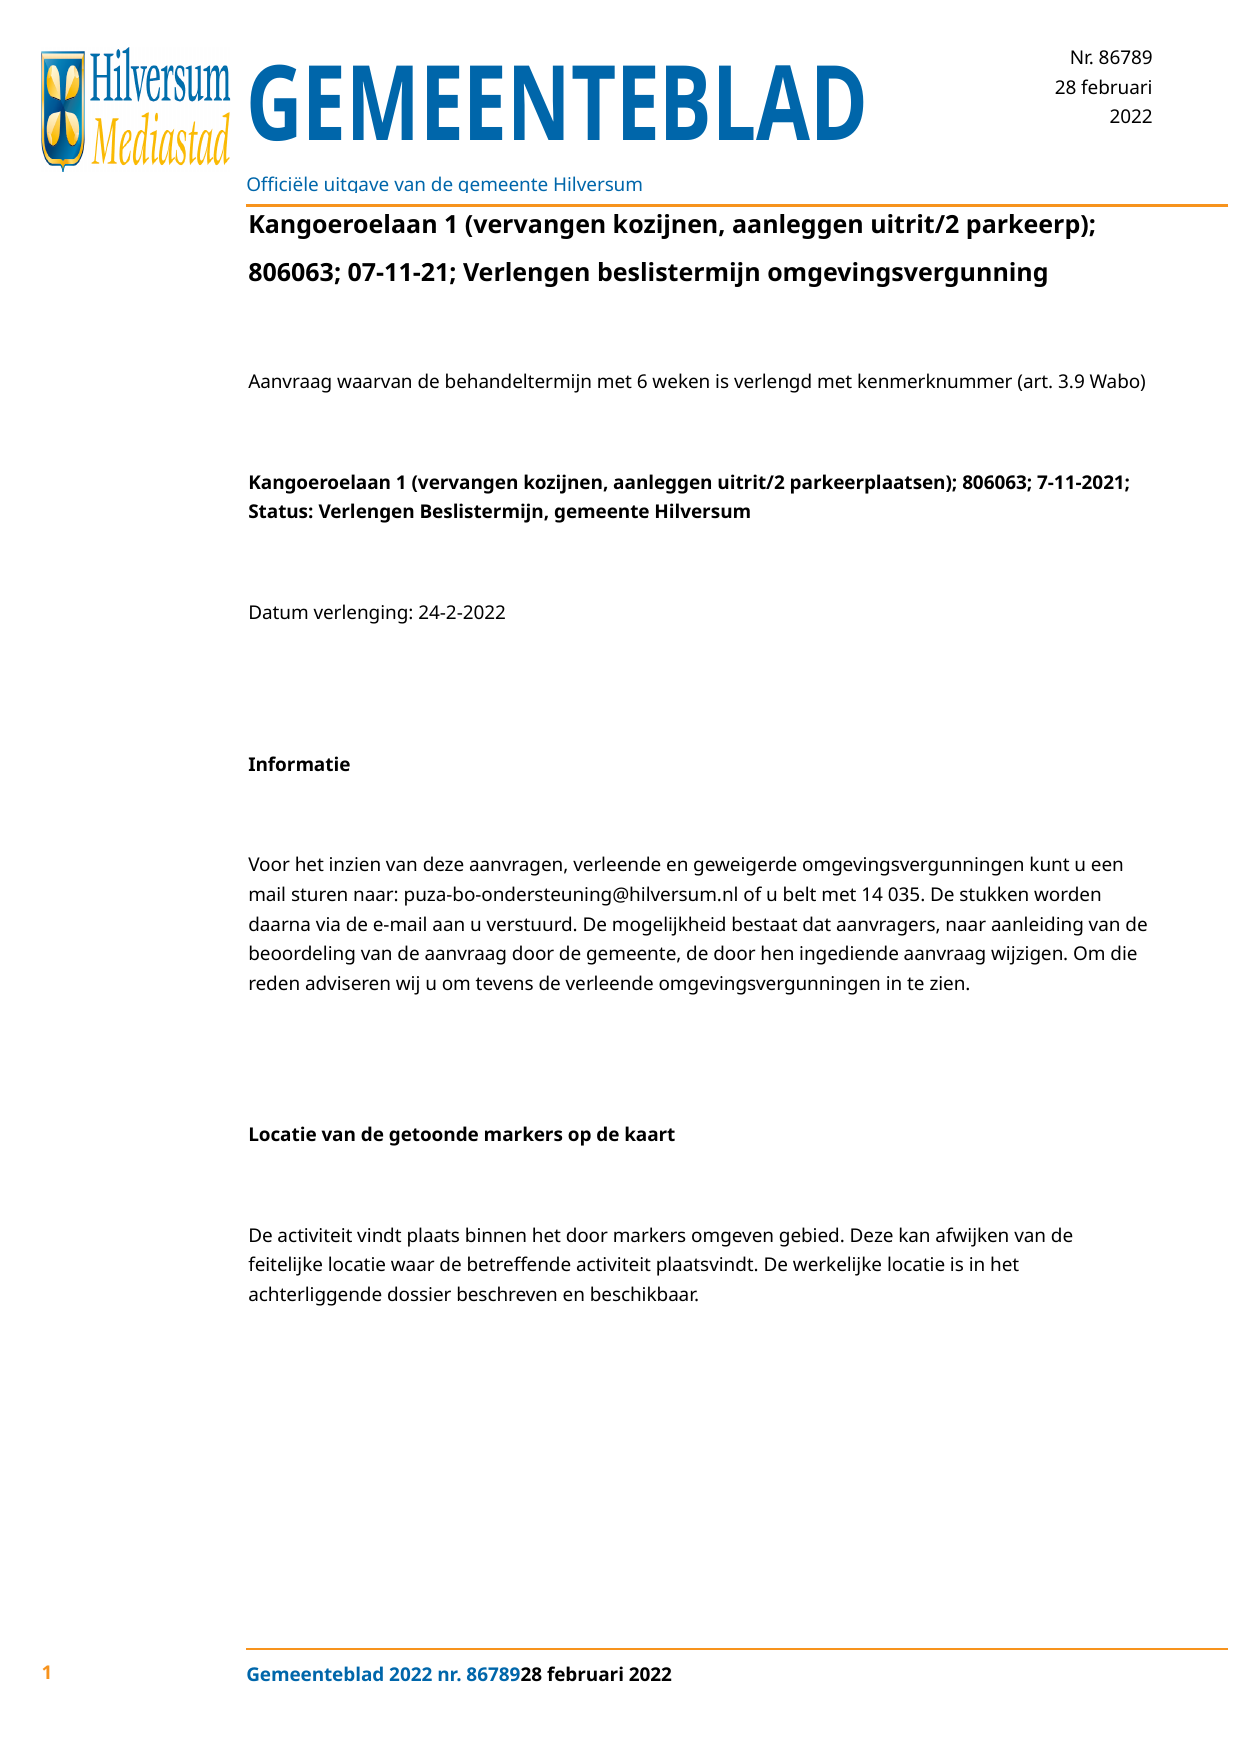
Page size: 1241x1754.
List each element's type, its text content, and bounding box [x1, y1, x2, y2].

text Kangoeroelaan 1 (vervangen kozijnen, aanleggen uitrit/2 parkeerplaatsen); 806063; 7-11-2021; Status: Verlengen Beslistermijn, gemeente Hilversum [248, 469, 1152, 524]
text De activiteit vindt plaats binnen het door markers omgeven gebied. Deze kan afwijken van de feitelijke locatie waar de betreffende activiteit plaatsvindt. De werkelijke locatie is in het achterliggende dossier beschreven en beschikbaar. [248, 1222, 1152, 1307]
text Datum verlenging: 24-2-2022 [248, 599, 1152, 625]
picture [41, 47, 231, 172]
text Aanvraag waarvan de behandeltermijn met 6 weken is verlengd met kenmerknummer (art. 3.9 Wabo) [248, 368, 1152, 394]
text Voor het inzien van deze aanvragen, verleende en geweigerde omgevingsvergunningen kunt u een mail sturen naar: puza-bo-ondersteuning@hilversum.nl of u belt met 14 035. De stukken worden daarna via de e-mail aan u verstuurd. De mogelijkheid bestaat dat aanvragers, naar aanleiding van de beoordeling van de aanvraag door de gemeente, de door hen ingediende aanvraag wijzigen. Om die reden adviseren wij u om tevens de verleende omgevingsvergunningen in te zien. [248, 852, 1152, 996]
text Kangoeroelaan 1 (vervangen kozijnen, aanleggen uitrit/2 parkeerp); 806063; 07-11-21; Verlengen beslistermijn omgevingsvergunning [248, 207, 1152, 288]
text Locatie van de getoonde markers op de kaart [248, 1121, 1152, 1147]
text Informatie [248, 751, 1152, 777]
